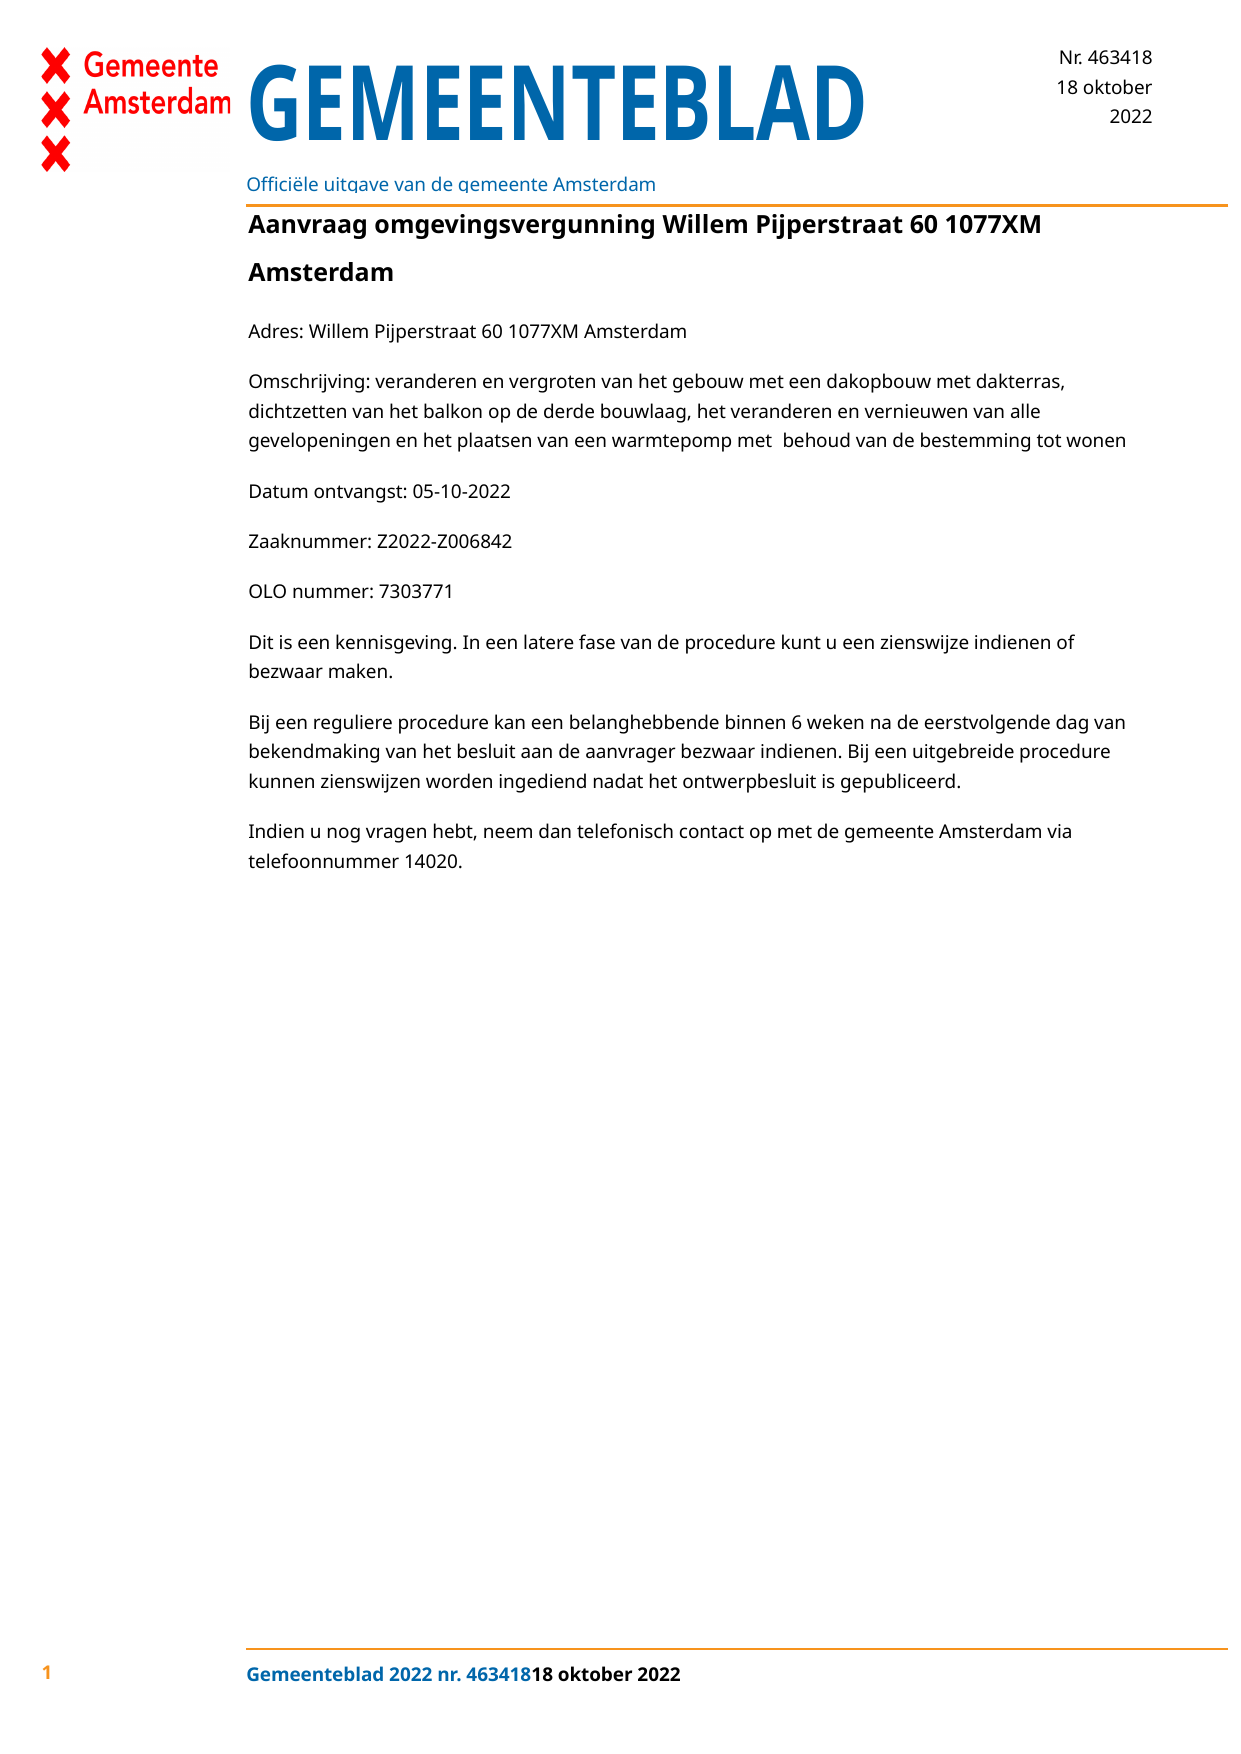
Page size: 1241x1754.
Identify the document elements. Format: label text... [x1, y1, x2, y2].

text Bij een reguliere procedure kan een belanghebbende binnen 6 weken na de eerstvolgende dag van bekendmaking van het besluit aan de aanvrager bezwaar indienen. Bij een uitgebreide procedure kunnen zienswijzen worden ingediend nadat het ontwerpbesluit is gepubliceerd. [248, 709, 1152, 794]
text Indien u nog vragen hebt, neem dan telefonisch contact op met de gemeente Amsterdam via telefoonnummer 14020. [248, 819, 1152, 874]
text Datum ontvangst: 05-10-2022 [248, 478, 1152, 504]
text Dit is een kennisgeving. In een latere fase van de procedure kunt u een zienswijze indienen of bezwaar maken. [248, 629, 1152, 684]
text Zaaknummer: Z2022-Z006842 [248, 528, 1152, 554]
text Adres: Willem Pijperstraat 60 1077XM Amsterdam [248, 318, 1152, 344]
text OLO nummer: 7303771 [248, 579, 1152, 604]
picture [41, 47, 231, 172]
text Omschrijving: veranderen en vergroten van het gebouw met een dakopbouw met dakterras, dichtzetten van het balkon op de derde bouwlaag, het veranderen en vernieuwen van alle gevelopeningen en het plaatsen van een warmtepomp met behoud van de bestemming tot wonen [248, 368, 1152, 453]
text Aanvraag omgevingsvergunning Willem Pijperstraat 60 1077XM Amsterdam [248, 207, 1152, 288]
